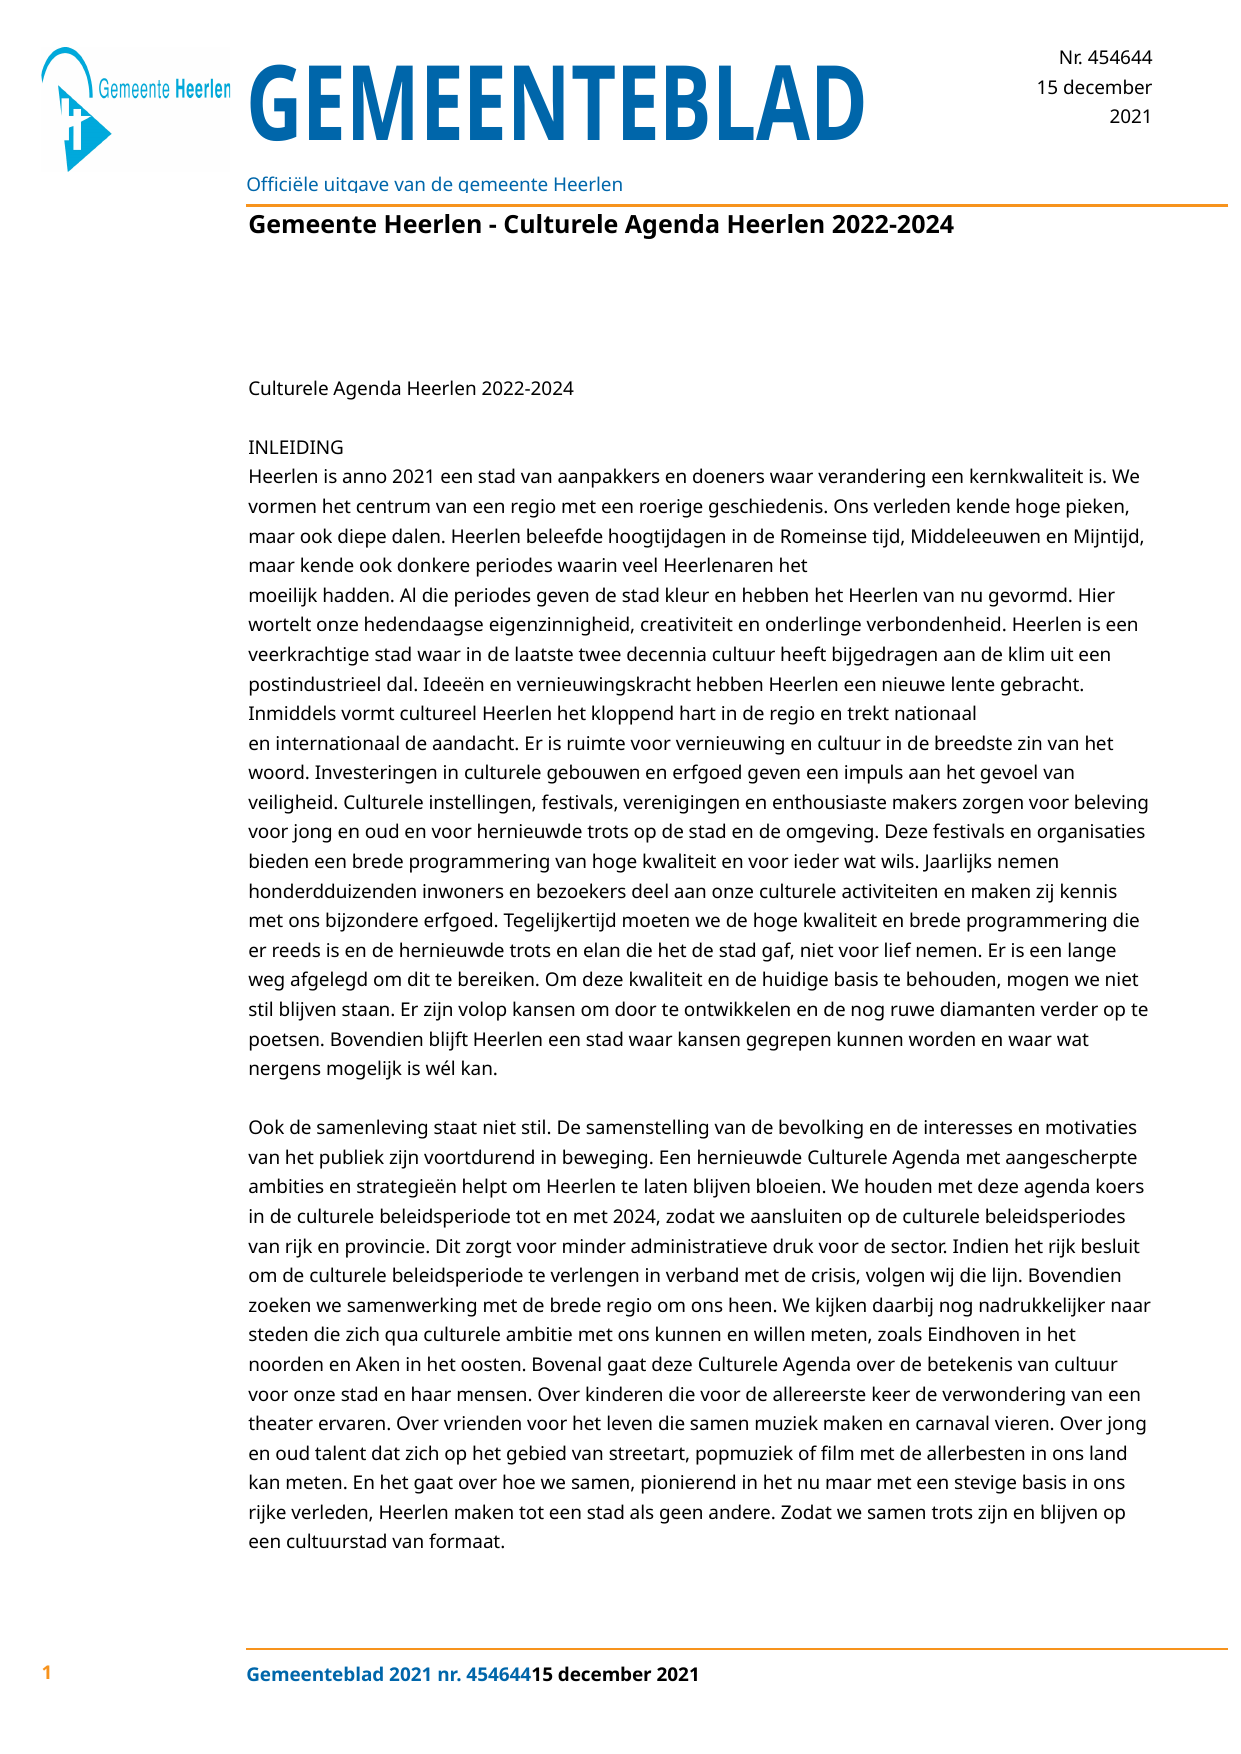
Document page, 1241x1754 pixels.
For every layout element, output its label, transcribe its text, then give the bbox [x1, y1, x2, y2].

text INLEIDING [248, 434, 1152, 460]
text moeilijk hadden. Al die periodes geven de stad kleur en hebben het Heerlen van nu gevormd. Hier wortelt onze hedendaagse eigenzinnigheid, creativiteit en onderlinge verbondenheid. Heerlen is een veerkrachtige stad waar in de laatste twee decennia cultuur heeft bijgedragen aan de klim uit een postindustrieel dal. Ideeën en vernieuwingskracht hebben Heerlen een nieuwe lente gebracht. Inmiddels vormt cultureel Heerlen het kloppend hart in de regio en trekt nationaal [248, 582, 1152, 726]
text Ook de samenleving staat niet stil. De samenstelling van de bevolking en de interesses en motivaties van het publiek zijn voortdurend in beweging. Een hernieuwde Culturele Agenda met aangescherpte ambities en strategieën helpt om Heerlen te laten blijven bloeien. We houden met deze agenda koers in de culturele beleidsperiode tot en met 2024, zodat we aansluiten op de culturele beleidsperiodes van rijk en provincie. Dit zorgt voor minder administratieve druk voor de sector. Indien het rijk besluit om de culturele beleidsperiode te verlengen in verband met de crisis, volgen wij die lijn. Bovendien zoeken we samenwerking met de brede regio om ons heen. We kijken daarbij nog nadrukkelijker naar steden die zich qua culturele ambitie met ons kunnen en willen meten, zoals Eindhoven in het noorden en Aken in het oosten. Bovenal gaat deze Culturele Agenda over de betekenis van cultuur voor onze stad en haar mensen. Over kinderen die voor de allereerste keer de verwondering van een theater ervaren. Over vrienden voor het leven die samen muziek maken en carnaval vieren. Over jong en oud talent dat zich op het gebied van streetart, popmuziek of film met de allerbesten in ons land kan meten. En het gaat over hoe we samen, pionierend in het nu maar met een stevige basis in ons rijke verleden, Heerlen maken tot een stad als geen andere. Zodat we samen trots zijn en blijven op een cultuurstad van formaat. [248, 1114, 1152, 1554]
text Gemeente Heerlen - Culturele Agenda Heerlen 2022-2024 [248, 207, 1152, 241]
text en internationaal de aandacht. Er is ruimte voor vernieuwing en cultuur in de breedste zin van het woord. Investeringen in culturele gebouwen en erfgoed geven een impuls aan het gevoel van veiligheid. Culturele instellingen, festivals, verenigingen en enthousiaste makers zorgen voor beleving voor jong en oud en voor hernieuwde trots op de stad en de omgeving. Deze festivals en organisaties bieden een brede programmering van hoge kwaliteit en voor ieder wat wils. Jaarlijks nemen honderdduizenden inwoners en bezoekers deel aan onze culturele activiteiten en maken zij kennis met ons bijzondere erfgoed. Tegelijkertijd moeten we de hoge kwaliteit en brede programmering die er reeds is en de hernieuwde trots en elan die het de stad gaf, niet voor lief nemen. Er is een lange weg afgelegd om dit te bereiken. Om deze kwaliteit en de huidige basis te behouden, mogen we niet stil blijven staan. Er zijn volop kansen om door te ontwikkelen en de nog ruwe diamanten verder op te poetsen. Bovendien blijft Heerlen een stad waar kansen gegrepen kunnen worden en waar wat nergens mogelijk is wél kan. [248, 730, 1152, 1081]
picture [41, 47, 231, 172]
text Heerlen is anno 2021 een stad van aanpakkers en doeners waar verandering een kernkwaliteit is. We vormen het centrum van een regio met een roerige geschiedenis. Ons verleden kende hoge pieken, maar ook diepe dalen. Heerlen beleefde hoogtijdagen in de Romeinse tijd, Middeleeuwen en Mijntijd, maar kende ook donkere periodes waarin veel Heerlenaren het [248, 464, 1152, 578]
picture [41, 47, 59, 70]
text Culturele Agenda Heerlen 2022-2024 [248, 375, 1152, 401]
